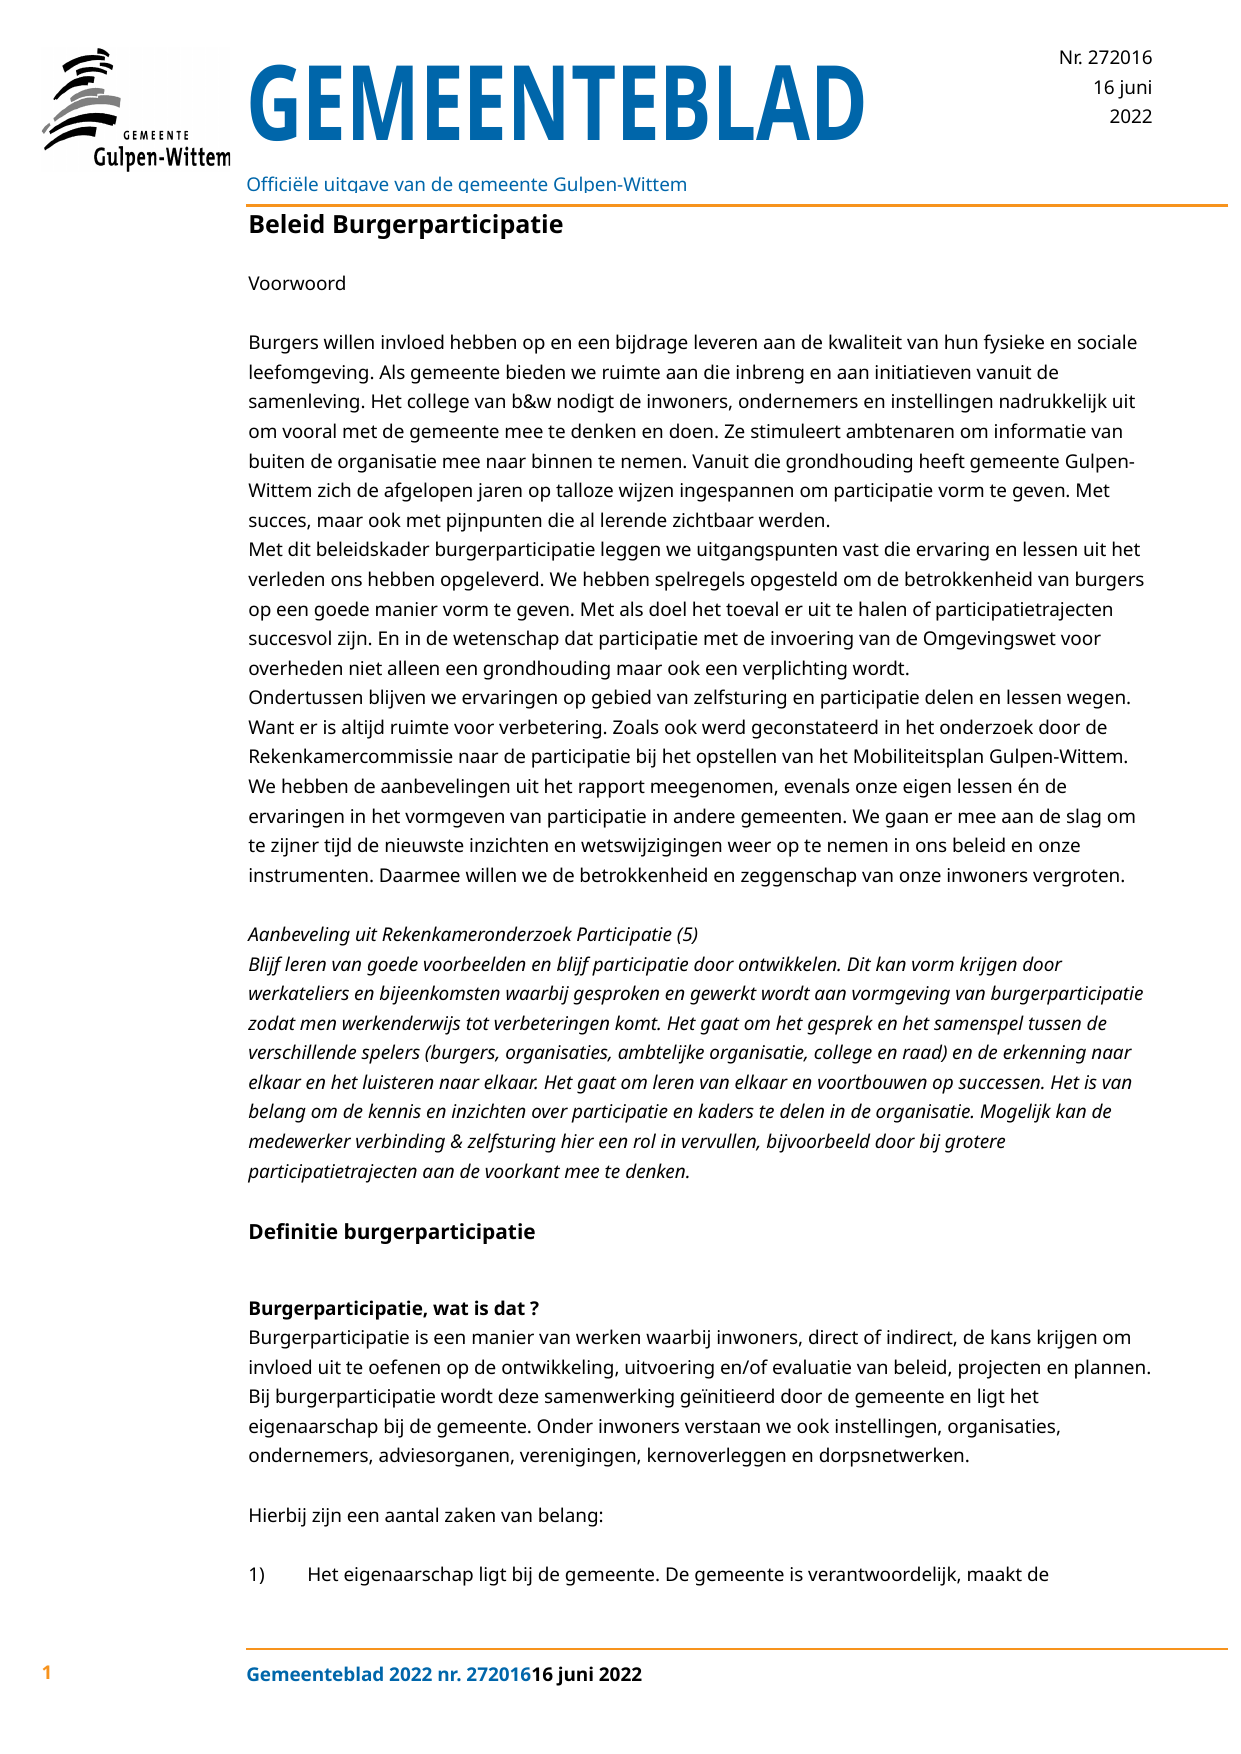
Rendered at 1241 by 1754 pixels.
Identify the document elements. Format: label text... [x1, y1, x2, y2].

text Beleid Burgerparticipatie [248, 207, 1152, 241]
text Burgerparticipatie, wat is dat ? [248, 1295, 1152, 1320]
list Het eigenaarschap ligt bij de gemeente. De gemeente is verantwoordelijk, maakt de [248, 1561, 1152, 1587]
picture [41, 47, 231, 172]
text Met dit beleidskader burgerparticipatie leggen we uitgangspunten vast die ervaring en lessen uit het verleden ons hebben opgeleverd. We hebben spelregels opgesteld om de betrokkenheid van burgers op een goede manier vorm te geven. Met als doel het toeval er uit te halen of participatietrajecten succesvol zijn. En in de wetenschap dat participatie met de invoering van de Omgevingswet voor overheden niet alleen een grondhouding maar ook een verplichting wordt. [248, 537, 1152, 681]
text Burgerparticipatie is een manier van werken waarbij inwoners, direct of indirect, de kans krijgen om invloed uit te oefenen op de ontwikkeling, uitvoering en/of evaluatie van beleid, projecten en plannen. Bij burgerparticipatie wordt deze samenwerking geïnitieerd door de gemeente en ligt het eigenaarschap bij de gemeente. Onder inwoners verstaan we ook instellingen, organisaties, ondernemers, adviesorganen, verenigingen, kernoverleggen en dorpsnetwerken. [248, 1324, 1152, 1468]
text Aanbeveling uit Rekenkameronderzoek Participatie (5) [248, 921, 1152, 947]
text Blijf leren van goede voorbeelden en blijf participatie door ontwikkelen. Dit kan vorm krijgen door werkateliers en bijeenkomsten waarbij gesproken en gewerkt wordt aan vormgeving van burgerparticipatie zodat men werkenderwijs tot verbeteringen komt. Het gaat om het gesprek en het samenspel tussen de verschillende spelers (burgers, organisaties, ambtelijke organisatie, college en raad) en de erkenning naar elkaar en het luisteren naar elkaar. Het gaat om leren van elkaar en voortbouwen op successen. Het is van belang om de kennis en inzichten over participatie en kaders te delen in de organisatie. Mogelijk kan de medewerker verbinding & zelfsturing hier een rol in vervullen, bijvoorbeeld door bij grotere participatietrajecten aan de voorkant mee te denken. [248, 951, 1152, 1183]
text Burgers willen invloed hebben op en een bijdrage leveren aan de kwaliteit van hun fysieke en sociale leefomgeving. Als gemeente bieden we ruimte aan die inbreng en aan initiatieven vanuit de samenleving. Het college van b&w nodigt de inwoners, ondernemers en instellingen nadrukkelijk uit om vooral met de gemeente mee te denken en doen. Ze stimuleert ambtenaren om informatie van buiten de organisatie mee naar binnen te nemen. Vanuit die grondhouding heeft gemeente Gulpen-Wittem zich de afgelopen jaren op talloze wijzen ingespannen om participatie vorm te geven. Met succes, maar ook met pijnpunten die al lerende zichtbaar werden. [248, 329, 1152, 533]
text Ondertussen blijven we ervaringen op gebied van zelfsturing en participatie delen en lessen wegen. Want er is altijd ruimte voor verbetering. Zoals ook werd geconstateerd in het onderzoek door de Rekenkamercommissie naar de participatie bij het opstellen van het Mobiliteitsplan Gulpen-Wittem. We hebben de aanbevelingen uit het rapport meegenomen, evenals onze eigen lessen én de ervaringen in het vormgeven van participatie in andere gemeenten. We gaan er mee aan de slag om te zijner tijd de nieuwste inzichten en wetswijzigingen weer op te nemen in ons beleid en onze instrumenten. Daarmee willen we de betrokkenheid en zeggenschap van onze inwoners vergroten. [248, 684, 1152, 888]
text Hierbij zijn een aantal zaken van belang: [248, 1502, 1152, 1527]
text Definitie burgerparticipatie [248, 1217, 1152, 1245]
text Voorwoord [248, 270, 1152, 296]
